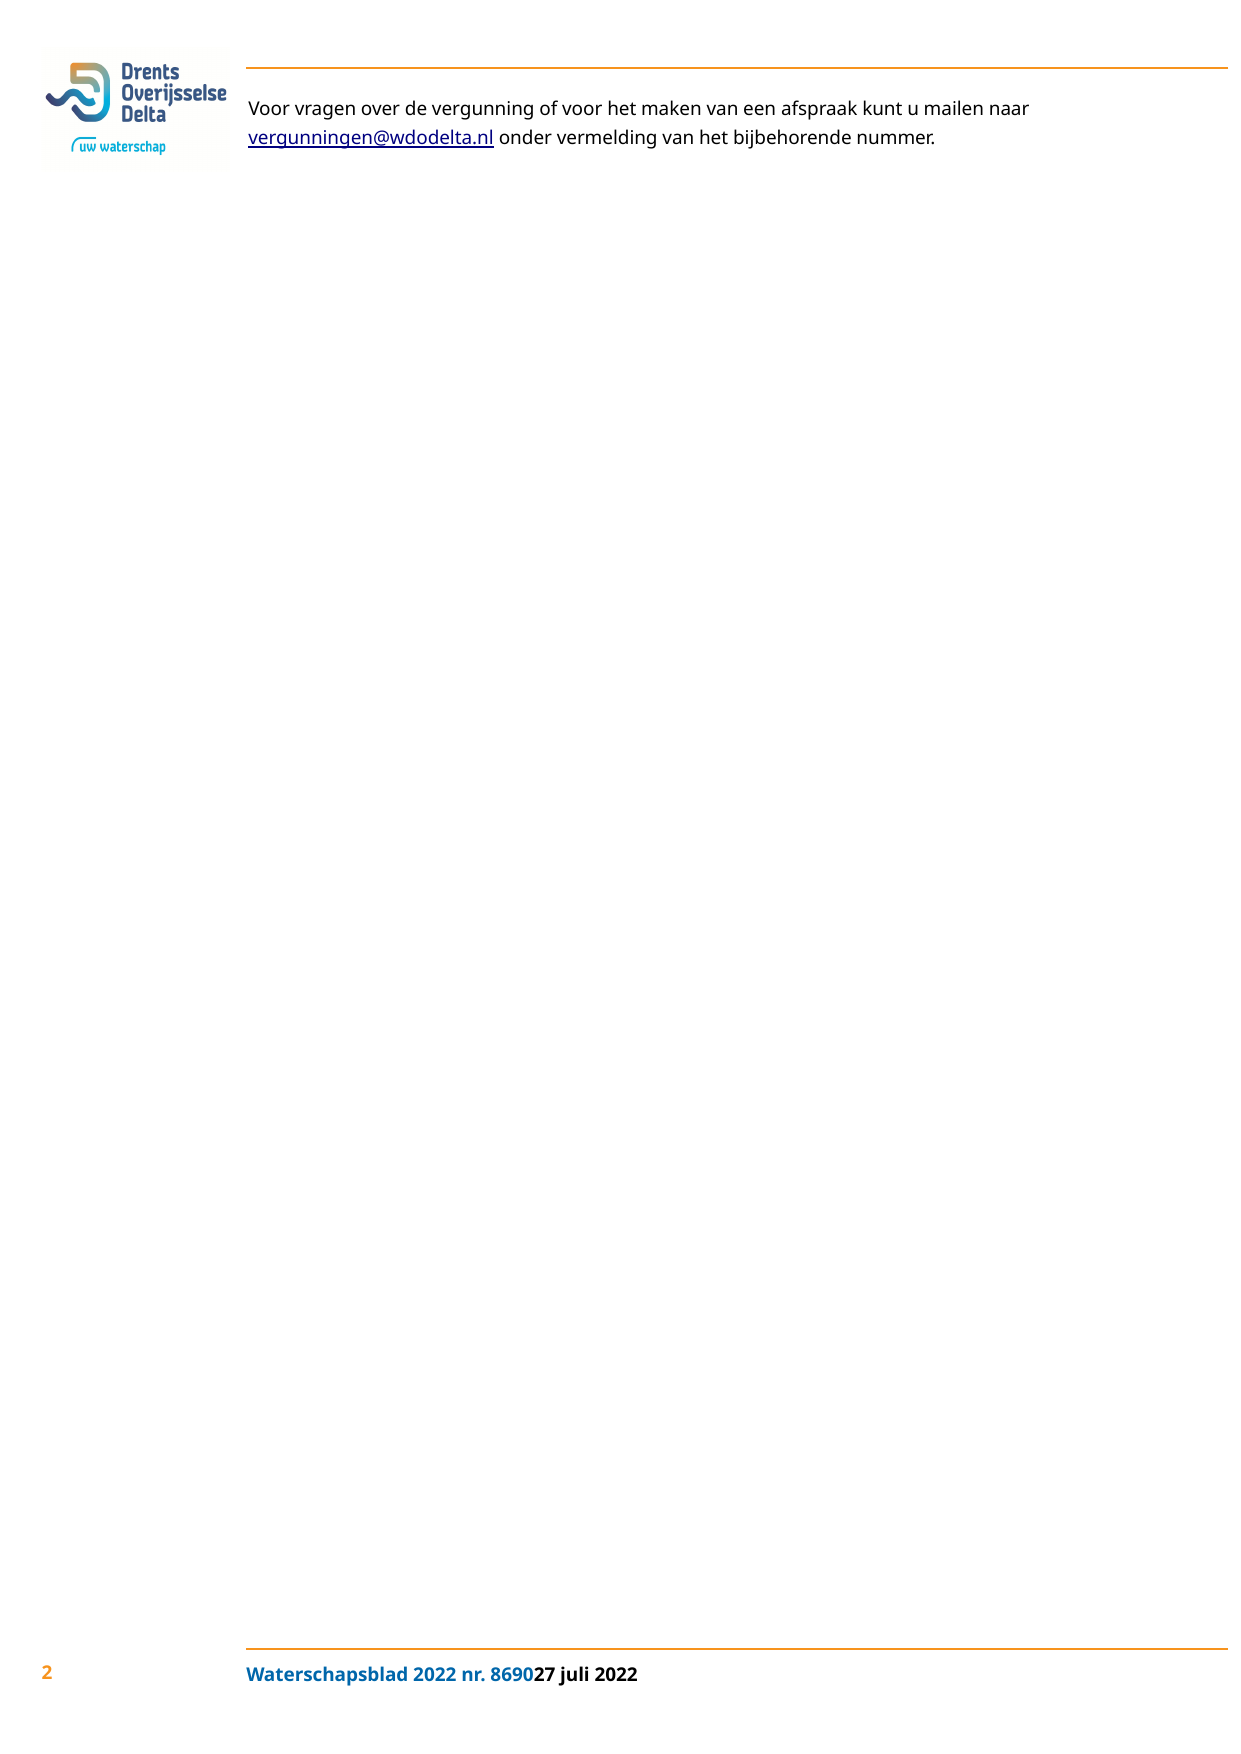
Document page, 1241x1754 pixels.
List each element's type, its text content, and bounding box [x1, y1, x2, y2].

picture [41, 47, 231, 172]
text Voor vragen over de vergunning of voor het maken van een afspraak kunt u mailen naar vergunningen@wdodelta.nl onder vermelding van het bijbehorende nummer. [248, 95, 1152, 150]
